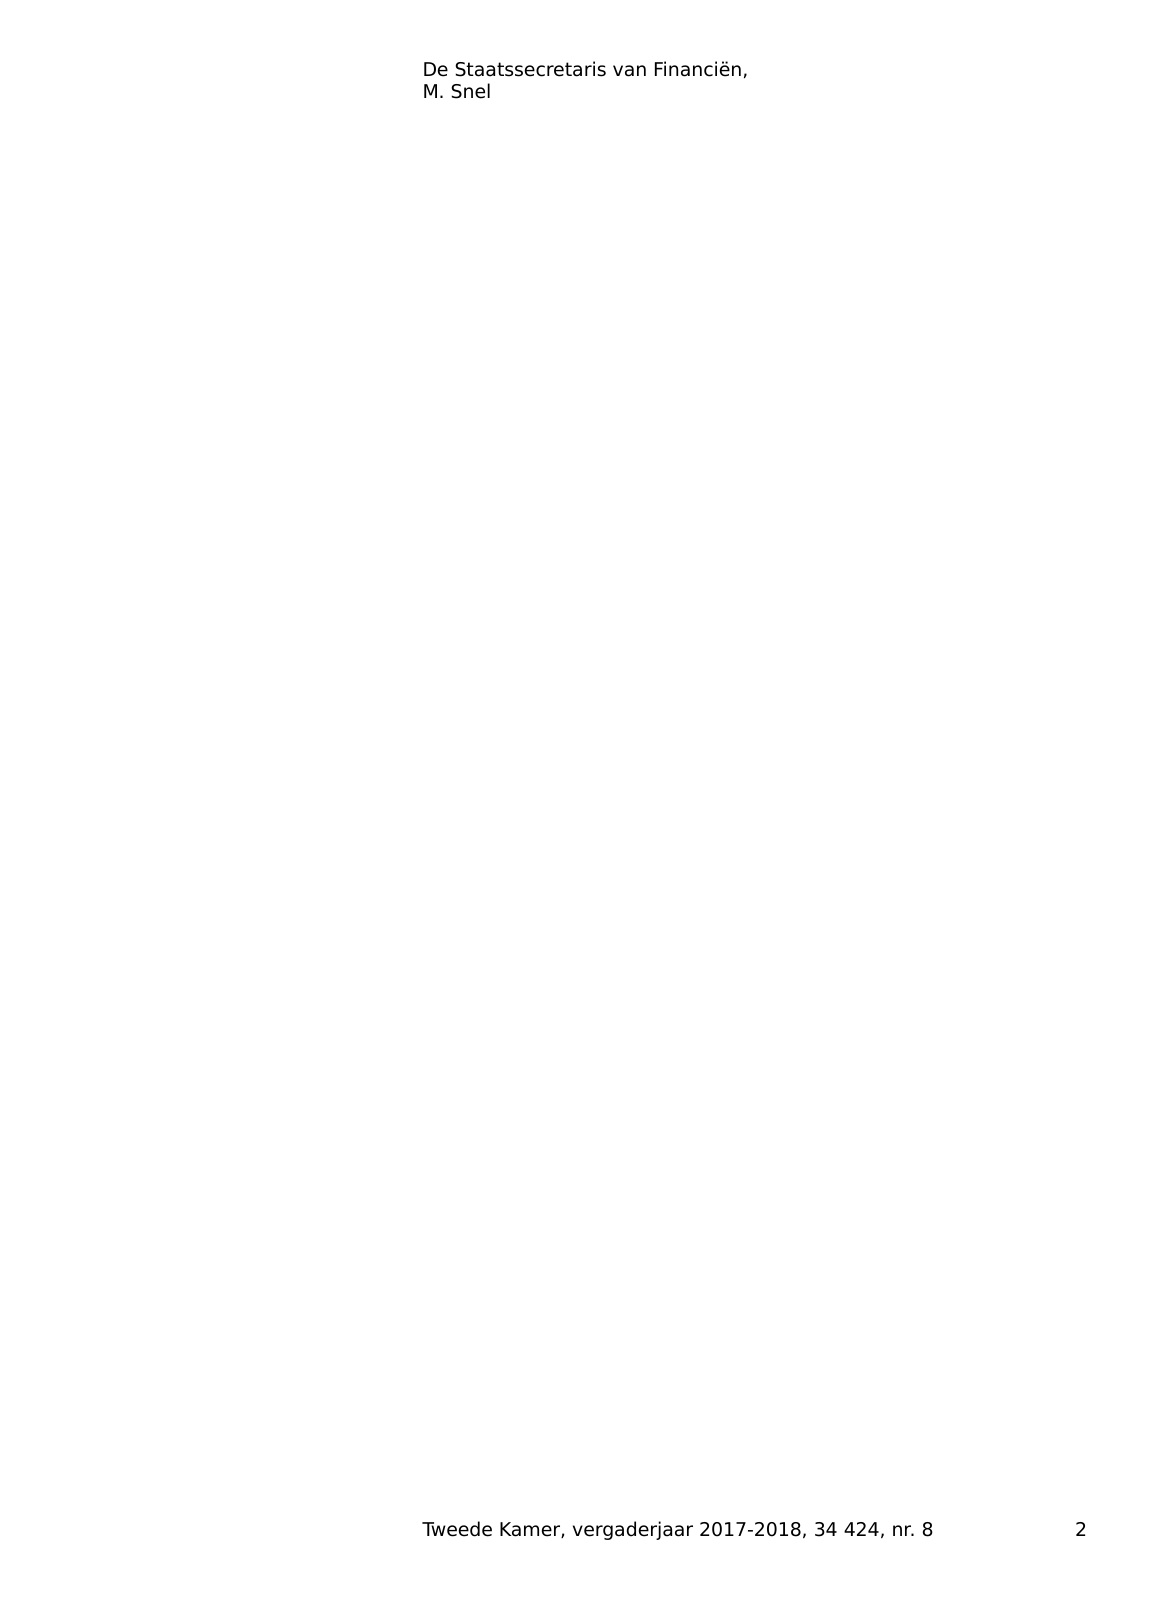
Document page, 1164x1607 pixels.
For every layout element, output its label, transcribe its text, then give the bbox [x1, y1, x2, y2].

text De Staatssecretaris van Financiën, M. Snel [422, 59, 1087, 103]
